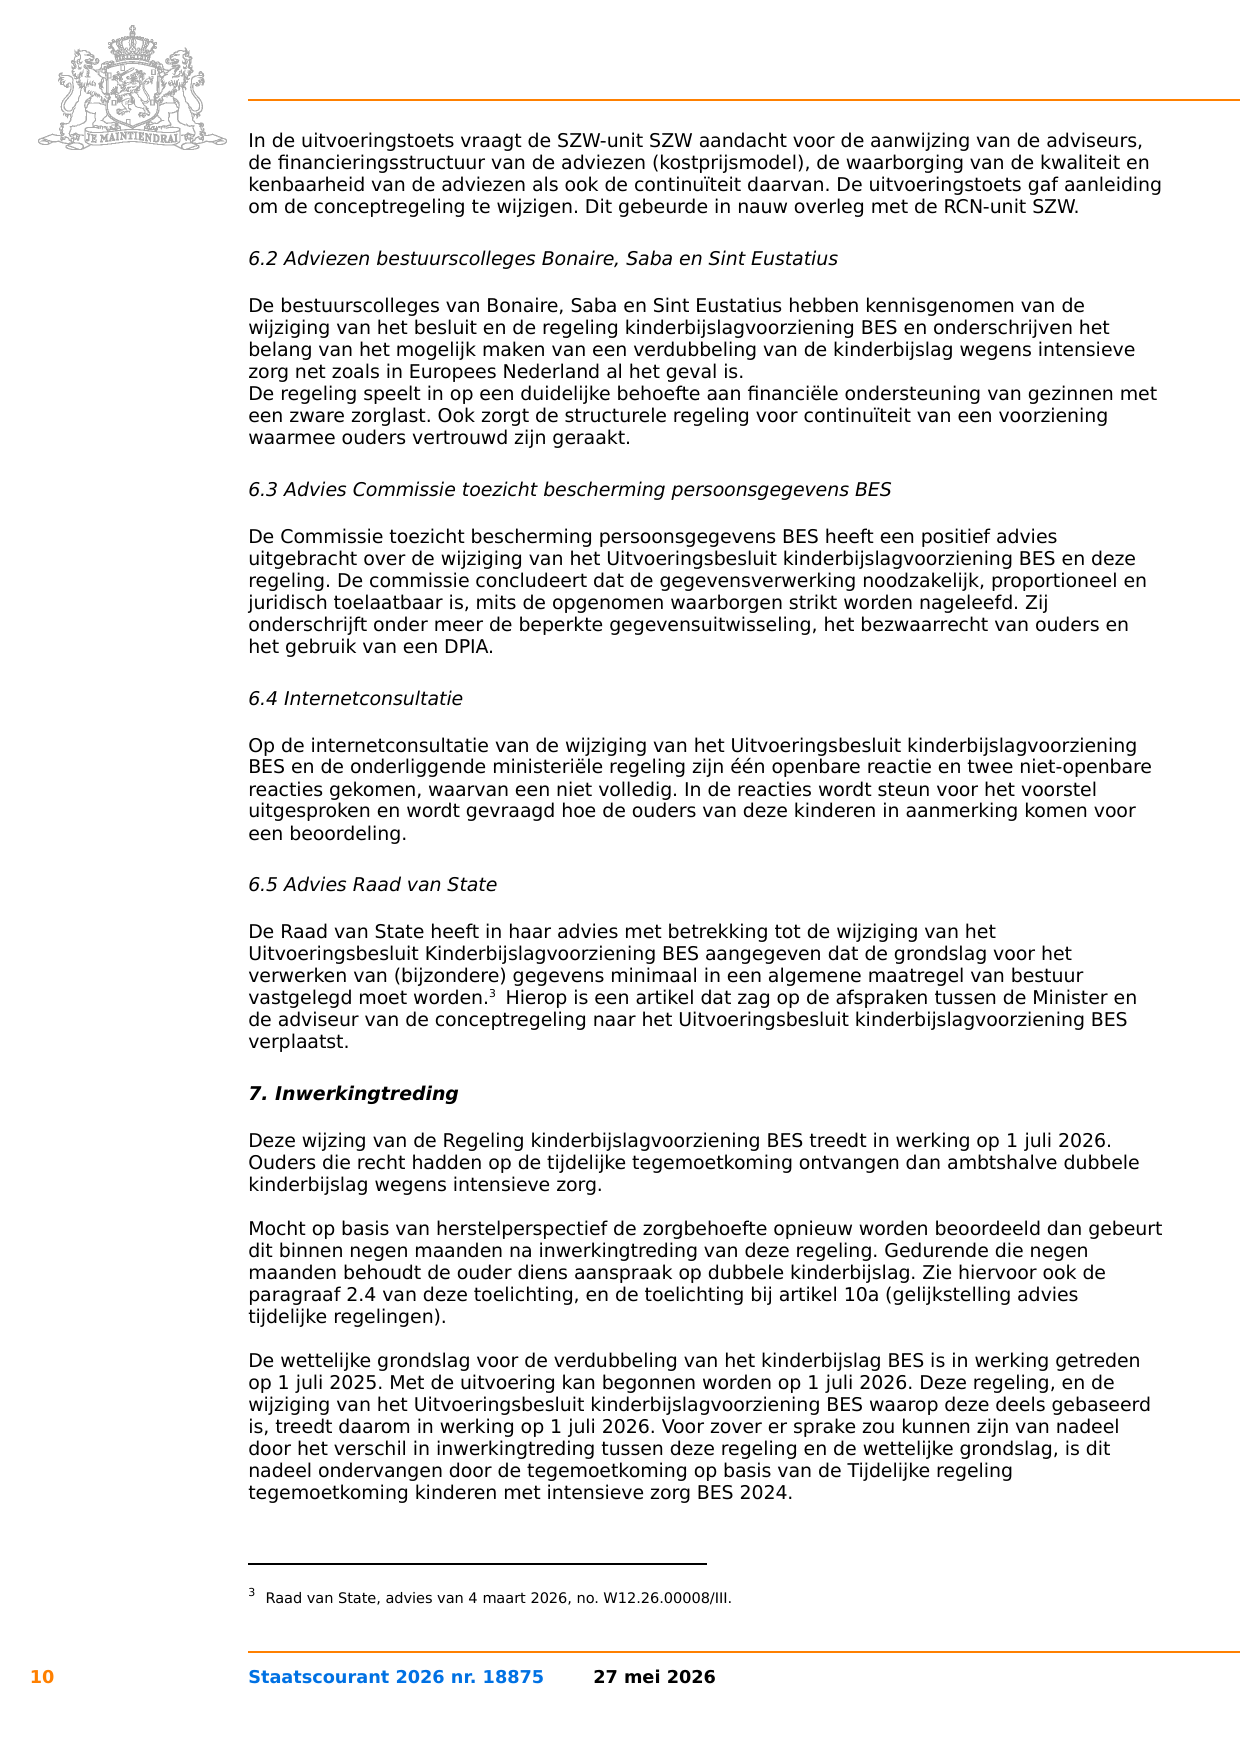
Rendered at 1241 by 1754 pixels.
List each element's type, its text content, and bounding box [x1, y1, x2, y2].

text De bestuurscolleges van Bonaire, Saba en Sint Eustatius hebben kennisgenomen van de wijziging van het besluit en de regeling kinderbijslagvoorziening BES en onderschrijven het belang van het mogelijk maken van een verdubbeling van de kinderbijslag wegens intensieve zorg net zoals in Europees Nederland al het geval is. [248, 295, 1163, 383]
text De Commissie toezicht bescherming persoonsgegevens BES heeft een positief advies uitgebracht over de wijziging van het Uitvoeringsbesluit kinderbijslagvoorziening BES en deze regeling. De commissie concludeert dat de gegevensverwerking noodzakelijk, proportioneel en juridisch toelaatbaar is, mits de opgenomen waarborgen strikt worden nageleefd. Zij onderschrijft onder meer de beperkte gegevensuitwisseling, het bezwaarrecht van ouders en het gebruik van een DPIA. [248, 526, 1163, 657]
subtitle 6.3 Advies Commissie toezicht bescherming persoonsgegevens BES [248, 479, 1163, 501]
subtitle 6.5 Advies Raad van State [248, 874, 1163, 896]
text In de uitvoeringstoets vraagt de SZW-unit SZW aandacht voor de aanwijzing van de adviseurs, de financieringsstructuur van de adviezen (kostprijsmodel), de waarborging van de kwaliteit en kenbaarheid van de adviezen als ook de continuïteit daarvan. De uitvoeringstoets gaf aanleiding om de conceptregeling te wijzigen. Dit gebeurde in nauw overleg met de RCN-unit SZW. [248, 130, 1163, 218]
picture [38, 25, 227, 150]
text De Raad van State heeft in haar advies met betrekking tot de wijziging van het Uitvoeringsbesluit Kinderbijslagvoorziening BES aangegeven dat de grondslag voor het verwerken van (bijzondere) gegevens minimaal in een algemene maatregel van bestuur vastgelegd moet worden. Hierop is een artikel dat zag op de afspraken tussen de Minister en de adviseur van de conceptregeling naar het Uitvoeringsbesluit kinderbijslagvoorziening BES verplaatst. [248, 921, 1163, 1053]
text Mocht op basis van herstelperspectief de zorgbehoefte opnieuw worden beoordeeld dan gebeurt dit binnen negen maanden na inwerkingtreding van deze regeling. Gedurende die negen maanden behoudt de ouder diens aanspraak op dubbele kinderbijslag. Zie hiervoor ook de paragraaf 2.4 van deze toelichting, en de toelichting bij artikel 10a (gelijkstelling advies tijdelijke regelingen). [248, 1218, 1163, 1328]
text Deze wijzing van de Regeling kinderbijslagvoorziening BES treedt in werking op 1 juli 2026. Ouders die recht hadden op de tijdelijke tegemoetkoming ontvangen dan ambtshalve dubbele kinderbijslag wegens intensieve zorg. [248, 1130, 1163, 1196]
subtitle 6.2 Adviezen bestuurscolleges Bonaire, Saba en Sint Eustatius [248, 248, 1163, 270]
subtitle 6.4 Internetconsultatie [248, 687, 1163, 709]
text De wettelijke grondslag voor de verdubbeling van het kinderbijslag BES is in werking getreden op 1 juli 2025. Met de uitvoering kan begonnen worden op 1 juli 2026. Deze regeling, en de wijziging van het Uitvoeringsbesluit kinderbijslagvoorziening BES waarop deze deels gebaseerd is, treedt daarom in werking op 1 juli 2026. Voor zover er sprake zou kunnen zijn van nadeel door het verschil in inwerkingtreding tussen deze regeling en de wettelijke grondslag, is dit nadeel ondervangen door de tegemoetkoming op basis van de Tijdelijke regeling tegemoetkoming kinderen met intensieve zorg BES 2024. [248, 1350, 1163, 1504]
subtitle 7. Inwerkingtreding [248, 1083, 1163, 1105]
text Raad van State, advies van 4 maart 2026, no. W12.26.00008/III. [248, 1586, 1163, 1608]
text Op de internetconsultatie van de wijziging van het Uitvoeringsbesluit kinderbijslagvoorziening BES en de onderliggende ministeriële regeling zijn één openbare reactie en twee niet-openbare reacties gekomen, waarvan een niet volledig. In de reacties wordt steun voor het voorstel uitgesproken en wordt gevraagd hoe de ouders van deze kinderen in aanmerking komen voor een beoordeling. [248, 734, 1163, 844]
text De regeling speelt in op een duidelijke behoefte aan financiële ondersteuning van gezinnen met een zware zorglast. Ook zorgt de structurele regeling voor continuïteit van een voorziening waarmee ouders vertrouwd zijn geraakt. [248, 383, 1163, 449]
